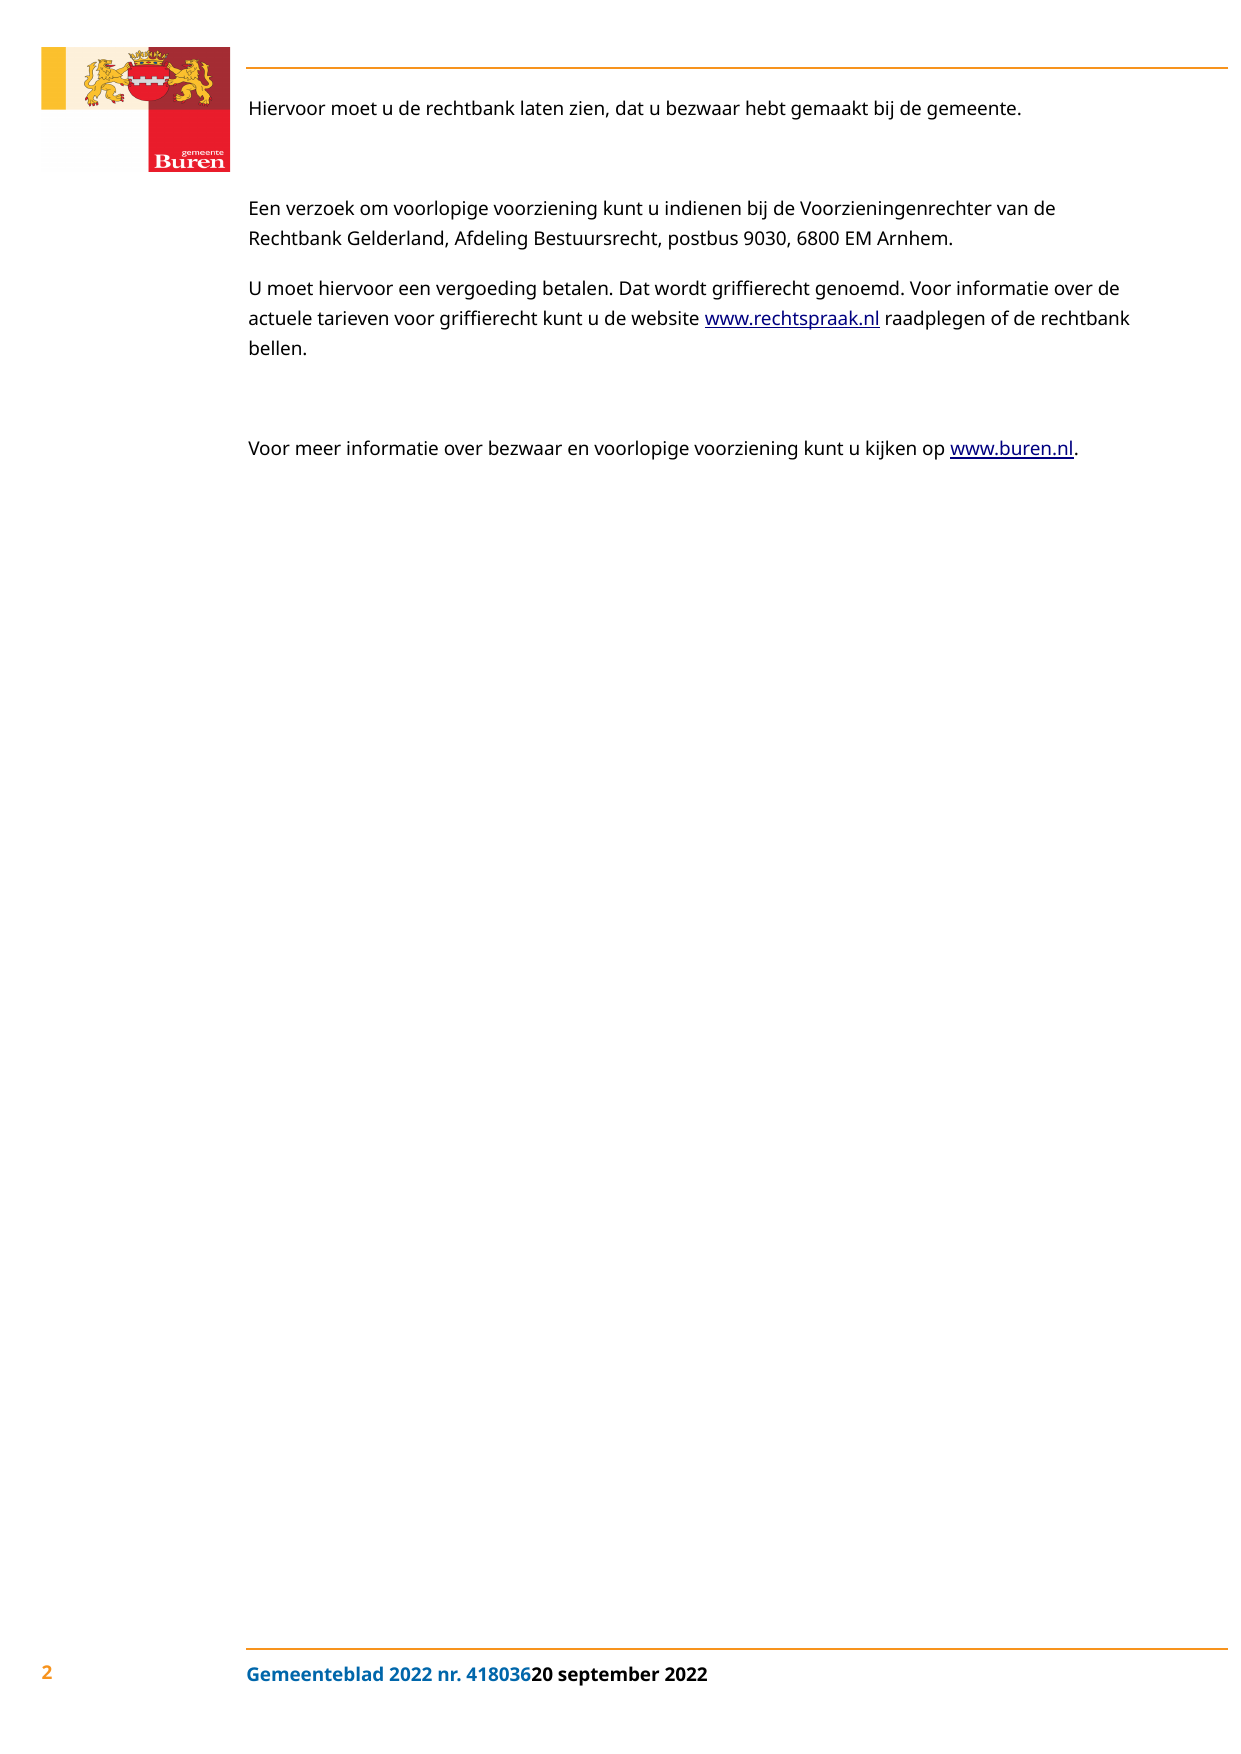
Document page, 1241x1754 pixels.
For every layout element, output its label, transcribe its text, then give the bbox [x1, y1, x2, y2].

text Een verzoek om voorlopige voorziening kunt u indienen bij de Voorzieningenrechter van de Rechtbank Gelderland, Afdeling Bestuursrecht, postbus 9030, 6800 EM Arnhem. [248, 196, 1152, 251]
picture [41, 47, 231, 172]
text U moet hiervoor een vergoeding betalen. Dat wordt griffierecht genoemd. Voor informatie over de actuele tarieven voor griffierecht kunt u de website www.rechtspraak.nl raadplegen of de rechtbank bellen. [248, 276, 1152, 361]
text Voor meer informatie over bezwaar en voorlopige voorziening kunt u kijken op www.buren.nl. [248, 436, 1152, 461]
text Hiervoor moet u de rechtbank laten zien, dat u bezwaar hebt gemaakt bij de gemeente. [248, 95, 1152, 121]
